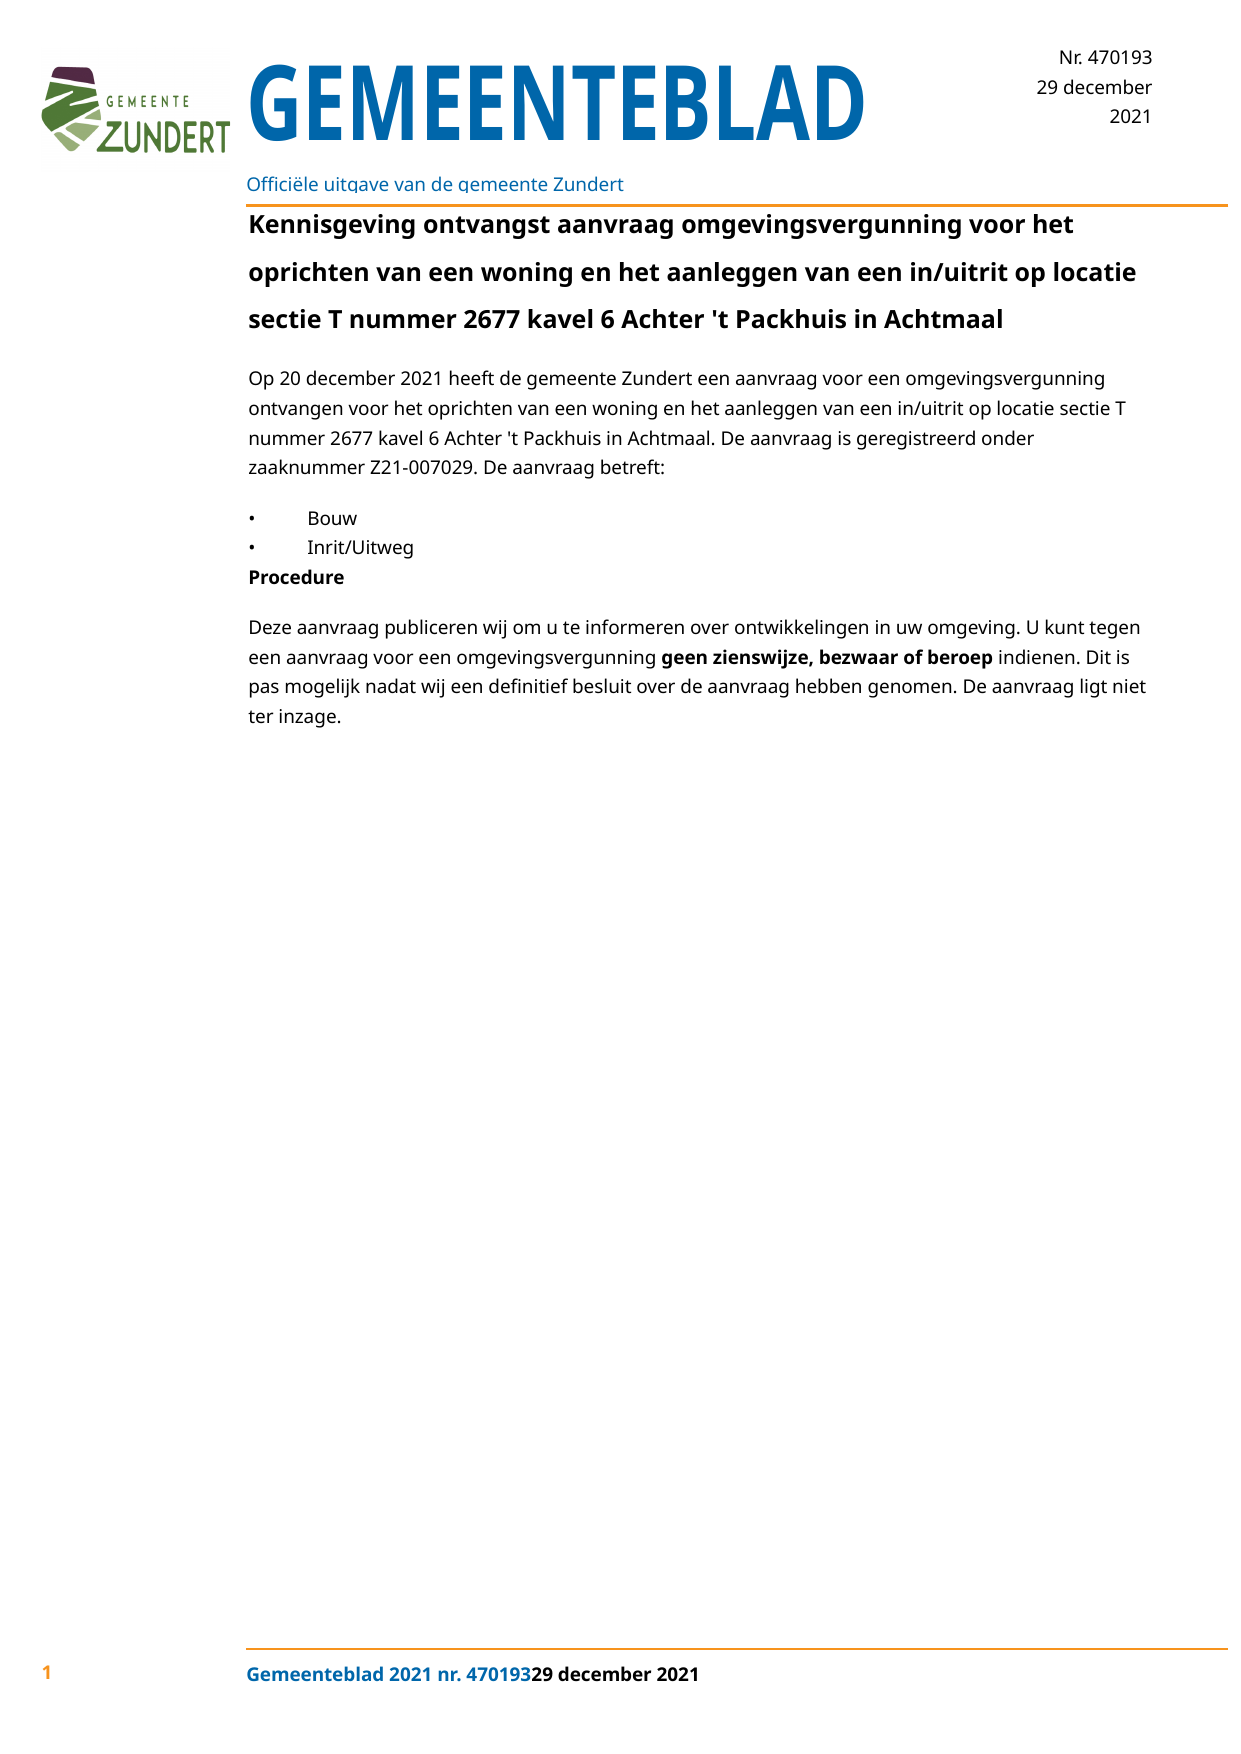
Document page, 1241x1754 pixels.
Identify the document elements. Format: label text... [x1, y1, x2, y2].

text Procedure [248, 564, 1152, 589]
list Bouw [248, 505, 1152, 530]
list Inrit/Uitweg [248, 534, 1152, 560]
picture [41, 47, 231, 172]
text Deze aanvraag publiceren wij om u te informeren over ontwikkelingen in uw omgeving. U kunt tegen een aanvraag voor een omgevingsvergunning geen zienswijze, bezwaar of beroep indienen. Dit is pas mogelijk nadat wij een definitief besluit over de aanvraag hebben genomen. De aanvraag ligt niet ter inzage. [248, 614, 1152, 729]
text Kennisgeving ontvangst aanvraag omgevingsvergunning voor het oprichten van een woning en het aanleggen van een in/uitrit op locatie sectie T nummer 2677 kavel 6 Achter 't Packhuis in Achtmaal [248, 207, 1152, 336]
text Op 20 december 2021 heeft de gemeente Zundert een aanvraag voor een omgevingsvergunning ontvangen voor het oprichten van een woning en het aanleggen van een in/uitrit op locatie sectie T nummer 2677 kavel 6 Achter 't Packhuis in Achtmaal. De aanvraag is geregistreerd onder zaaknummer Z21-007029. De aanvraag betreft: [248, 366, 1152, 480]
